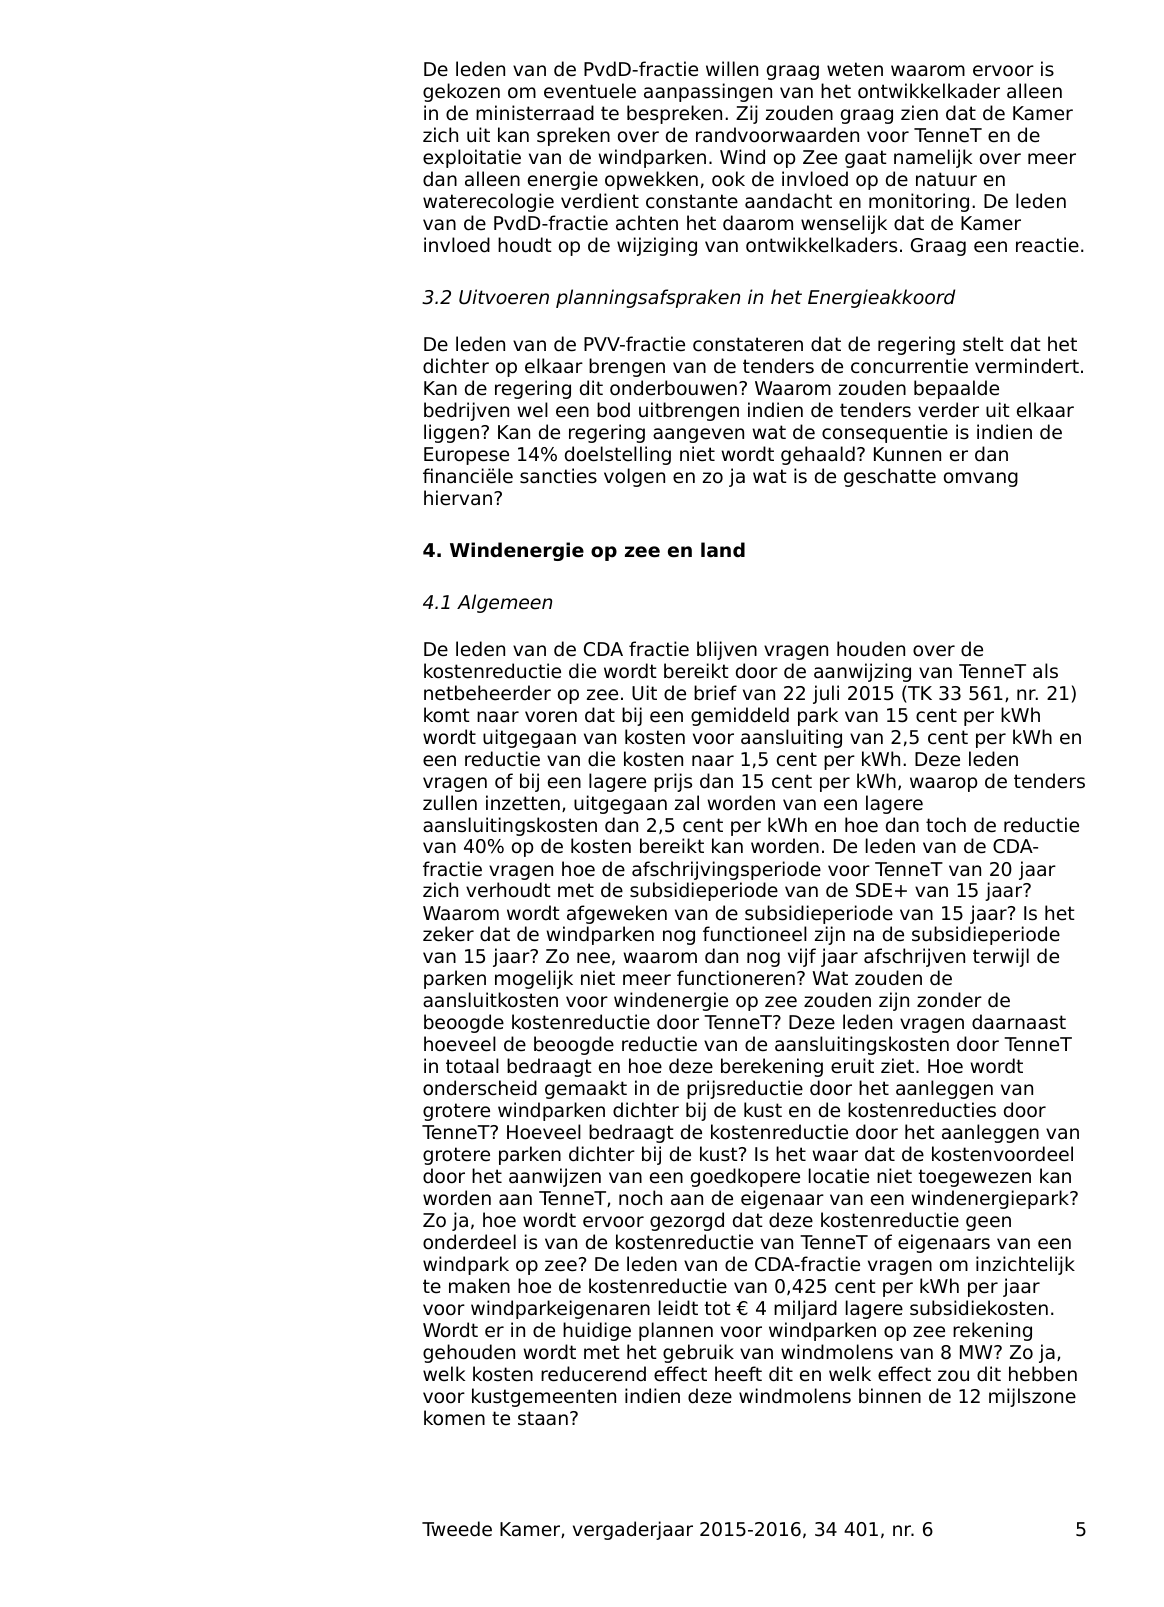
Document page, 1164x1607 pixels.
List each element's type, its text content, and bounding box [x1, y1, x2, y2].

text De leden van de PVV-fractie constateren dat de regering stelt dat het dichter op elkaar brengen van de tenders de concurrentie vermindert. Kan de regering dit onderbouwen? Waarom zouden bepaalde bedrijven wel een bod uitbrengen indien de tenders verder uit elkaar liggen? Kan de regering aangeven wat de consequentie is indien de Europese 14% doelstelling niet wordt gehaald? Kunnen er dan financiële sancties volgen en zo ja wat is de geschatte omvang hiervan? [422, 334, 1087, 510]
subtitle 4.1 Algemeen [422, 592, 1087, 614]
text De leden van de PvdD-fractie willen graag weten waarom ervoor is gekozen om eventuele aanpassingen van het ontwikkelkader alleen in de ministerraad te bespreken. Zij zouden graag zien dat de Kamer zich uit kan spreken over de randvoorwaarden voor TenneT en de exploitatie van de windparken. Wind op Zee gaat namelijk over meer dan alleen energie opwekken, ook de invloed op de natuur en waterecologie verdient constante aandacht en monitoring. De leden van de PvdD-fractie achten het daarom wenselijk dat de Kamer invloed houdt op de wijziging van ontwikkelkaders. Graag een reactie. [422, 59, 1087, 257]
subtitle 3.2 Uitvoeren planningsafspraken in het Energieakkoord [422, 287, 1087, 309]
subtitle 4. Windenergie op zee en land [422, 540, 1087, 562]
text De leden van de CDA fractie blijven vragen houden over de kostenreductie die wordt bereikt door de aanwijzing van TenneT als netbeheerder op zee. Uit de brief van 22 juli 2015 (TK 33 561, nr. 21) komt naar voren dat bij een gemiddeld park van 15 cent per kWh wordt uitgegaan van kosten voor aansluiting van 2,5 cent per kWh en een reductie van die kosten naar 1,5 cent per kWh. Deze leden vragen of bij een lagere prijs dan 15 cent per kWh, waarop de tenders zullen inzetten, uitgegaan zal worden van een lagere aansluitingskosten dan 2,5 cent per kWh en hoe dan toch de reductie van 40% op de kosten bereikt kan worden. De leden van de CDA-fractie vragen hoe de afschrijvingsperiode voor TenneT van 20 jaar zich verhoudt met de subsidieperiode van de SDE+ van 15 jaar? Waarom wordt afgeweken van de subsidieperiode van 15 jaar? Is het zeker dat de windparken nog functioneel zijn na de subsidieperiode van 15 jaar? Zo nee, waarom dan nog vijf jaar afschrijven terwijl de parken mogelijk niet meer functioneren? Wat zouden de aansluitkosten voor windenergie op zee zouden zijn zonder de beoogde kostenreductie door TenneT? Deze leden vragen daarnaast hoeveel de beoogde reductie van de aansluitingskosten door TenneT in totaal bedraagt en hoe deze berekening eruit ziet. Hoe wordt onderscheid gemaakt in de prijsreductie door het aanleggen van grotere windparken dichter bij de kust en de kostenreducties door TenneT? Hoeveel bedraagt de kostenreductie door het aanleggen van grotere parken dichter bij de kust? Is het waar dat de kostenvoordeel door het aanwijzen van een goedkopere locatie niet toegewezen kan worden aan TenneT, noch aan de eigenaar van een windenergiepark? Zo ja, hoe wordt ervoor gezorgd dat deze kostenreductie geen onderdeel is van de kostenreductie van TenneT of eigenaars van een windpark op zee? De leden van de CDA-fractie vragen om inzichtelijk te maken hoe de kostenreductie van 0,425 cent per kWh per jaar voor windparkeigenaren leidt tot € 4 miljard lagere subsidiekosten. Wordt er in de huidige plannen voor windparken op zee rekening gehouden wordt met het gebruik van windmolens van 8 MW? Zo ja, welk kosten reducerend effect heeft dit en welk effect zou dit hebben voor kustgemeenten indien deze windmolens binnen de 12 mijlszone komen te staan? [422, 639, 1087, 1430]
